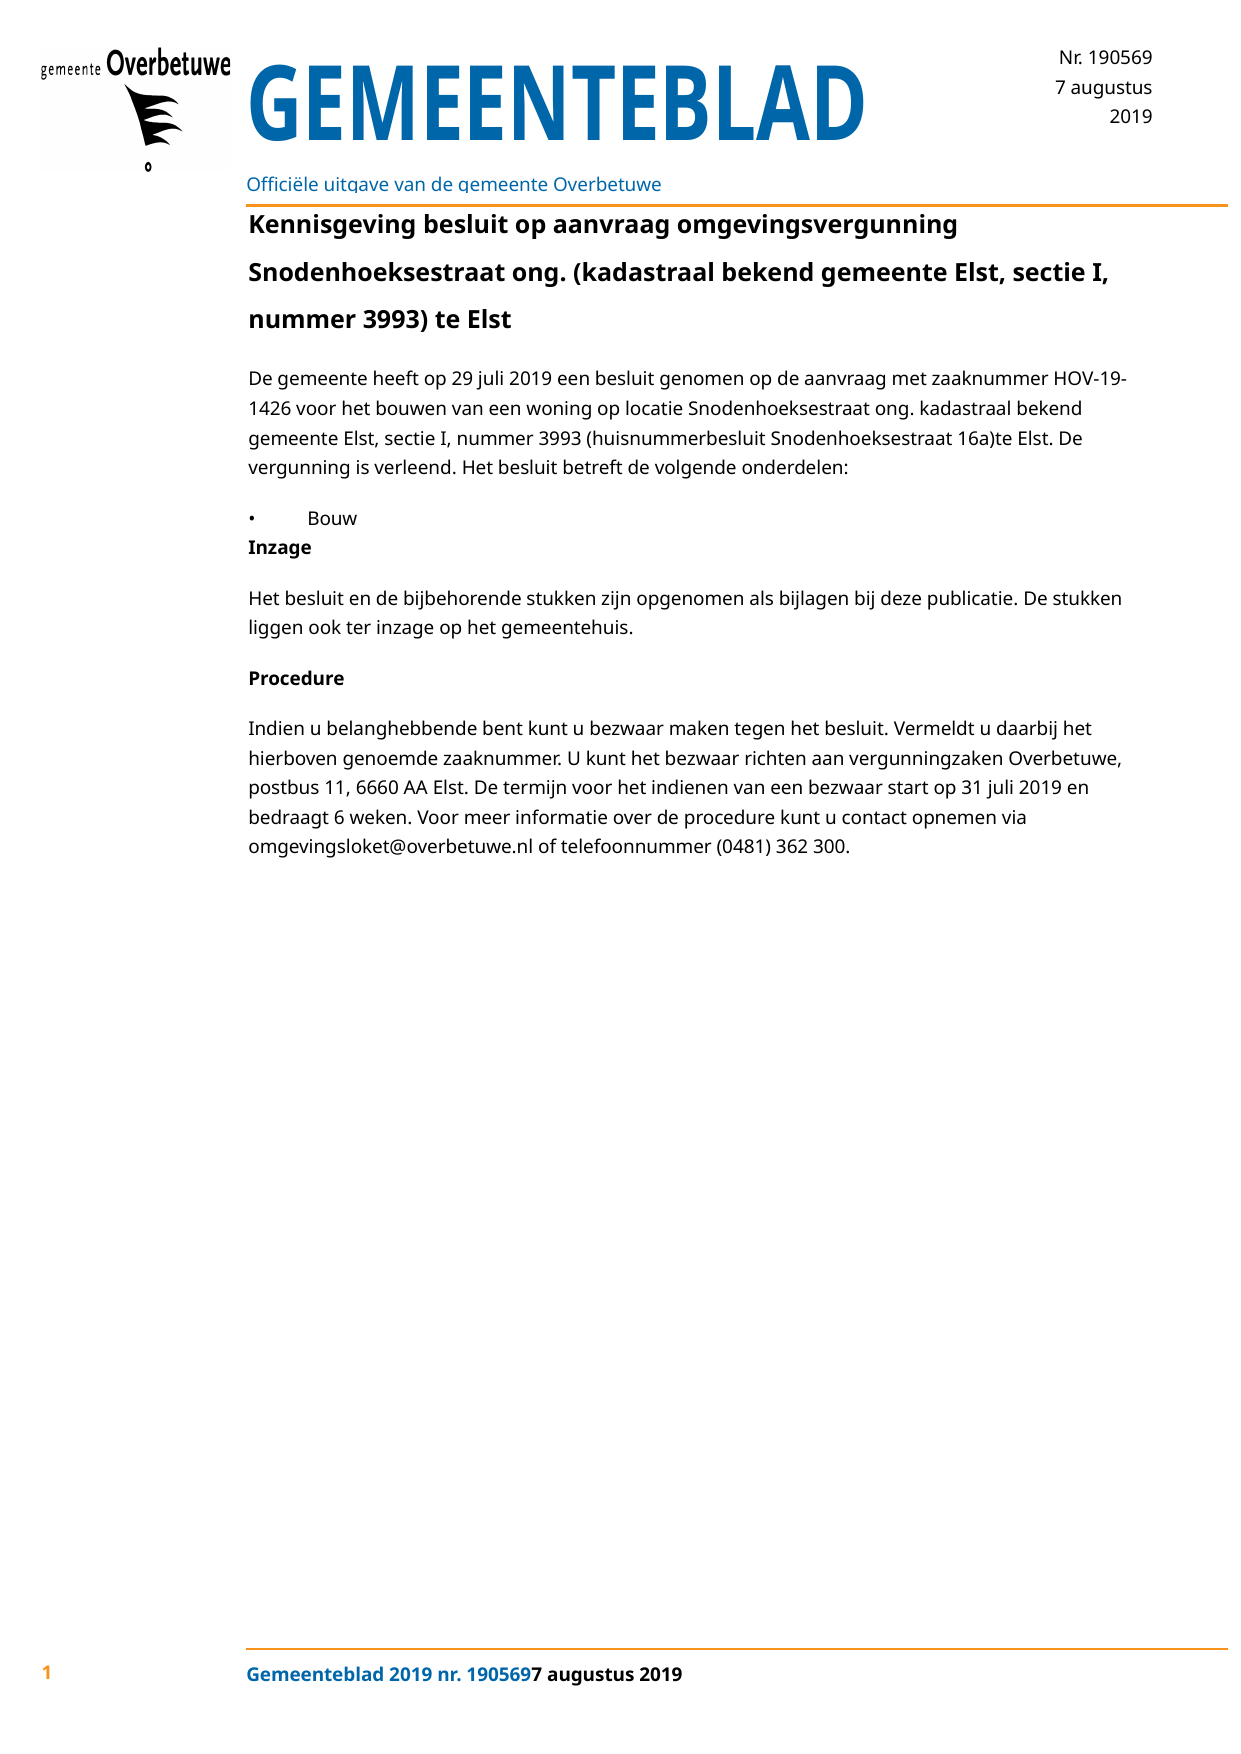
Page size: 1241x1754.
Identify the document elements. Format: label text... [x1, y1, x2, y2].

text Kennisgeving besluit op aanvraag omgevingsvergunning Snodenhoeksestraat ong. (kadastraal bekend gemeente Elst, sectie I, nummer 3993) te Elst [248, 207, 1152, 336]
list Bouw [248, 505, 1152, 530]
text Procedure [248, 665, 1152, 690]
text Het besluit en de bijbehorende stukken zijn opgenomen als bijlagen bij deze publicatie. De stukken liggen ook ter inzage op het gemeentehuis. [248, 585, 1152, 640]
picture [41, 47, 231, 172]
text Inzage [248, 534, 1152, 560]
text De gemeente heeft op 29 juli 2019 een besluit genomen op de aanvraag met zaaknummer HOV-19-1426 voor het bouwen van een woning op locatie Snodenhoeksestraat ong. kadastraal bekend gemeente Elst, sectie I, nummer 3993 (huisnummerbesluit Snodenhoeksestraat 16a)te Elst. De vergunning is verleend. Het besluit betreft de volgende onderdelen: [248, 366, 1152, 480]
text Indien u belanghebbende bent kunt u bezwaar maken tegen het besluit. Vermeldt u daarbij het hierboven genoemde zaaknummer. U kunt het bezwaar richten aan vergunningzaken Overbetuwe, postbus 11, 6660 AA Elst. De termijn voor het indienen van een bezwaar start op 31 juli 2019 en bedraagt 6 weken. Voor meer informatie over de procedure kunt u contact opnemen via omgevingsloket@overbetuwe.nl of telefoonnummer (0481) 362 300. [248, 715, 1152, 859]
